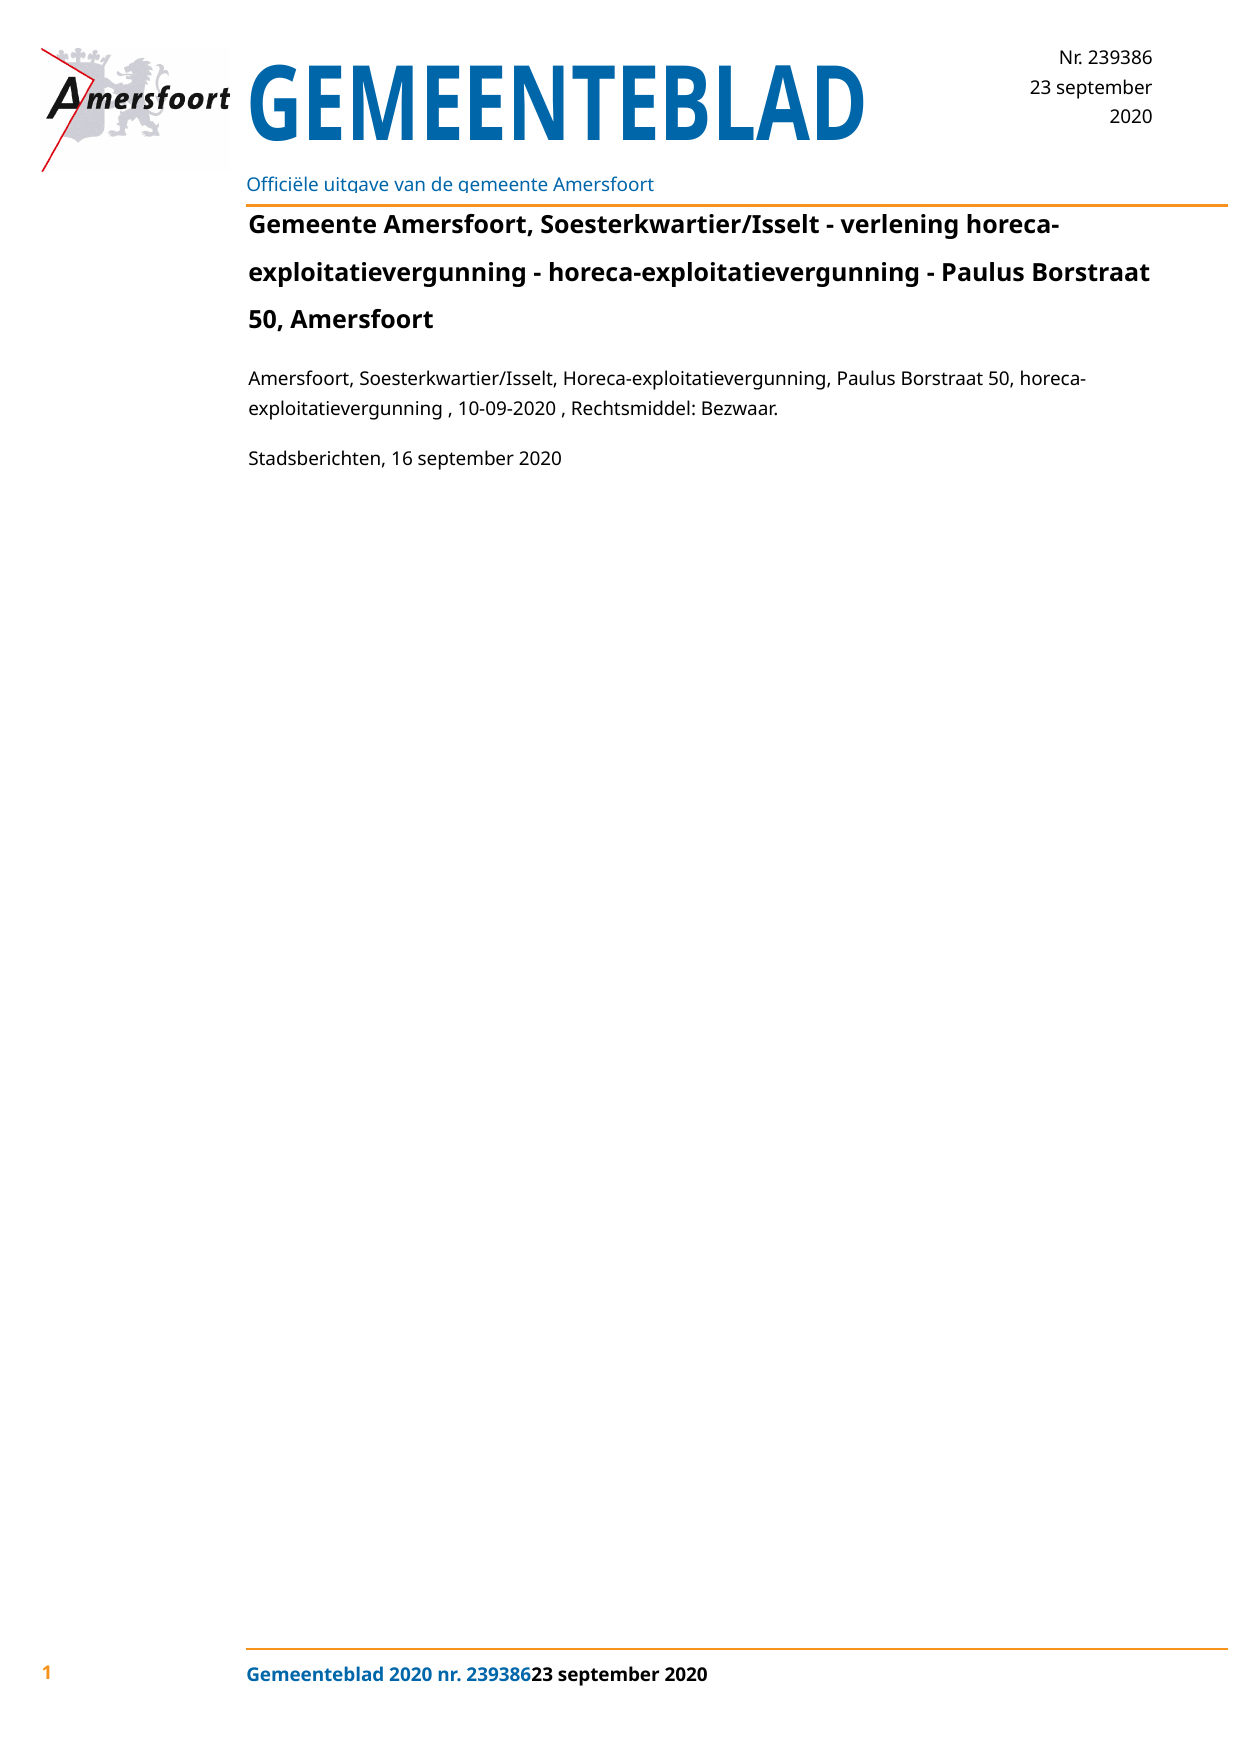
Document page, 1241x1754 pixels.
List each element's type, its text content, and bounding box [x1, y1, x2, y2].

picture [41, 47, 231, 172]
text Stadsberichten, 16 september 2020 [248, 446, 1152, 471]
text Gemeente Amersfoort, Soesterkwartier/Isselt - verlening horeca-exploitatievergunning - horeca-exploitatievergunning - Paulus Borstraat 50, Amersfoort [248, 207, 1152, 336]
text Amersfoort, Soesterkwartier/Isselt, Horeca-exploitatievergunning, Paulus Borstraat 50, horeca-exploitatievergunning , 10-09-2020 , Rechtsmiddel: Bezwaar. [248, 366, 1152, 421]
